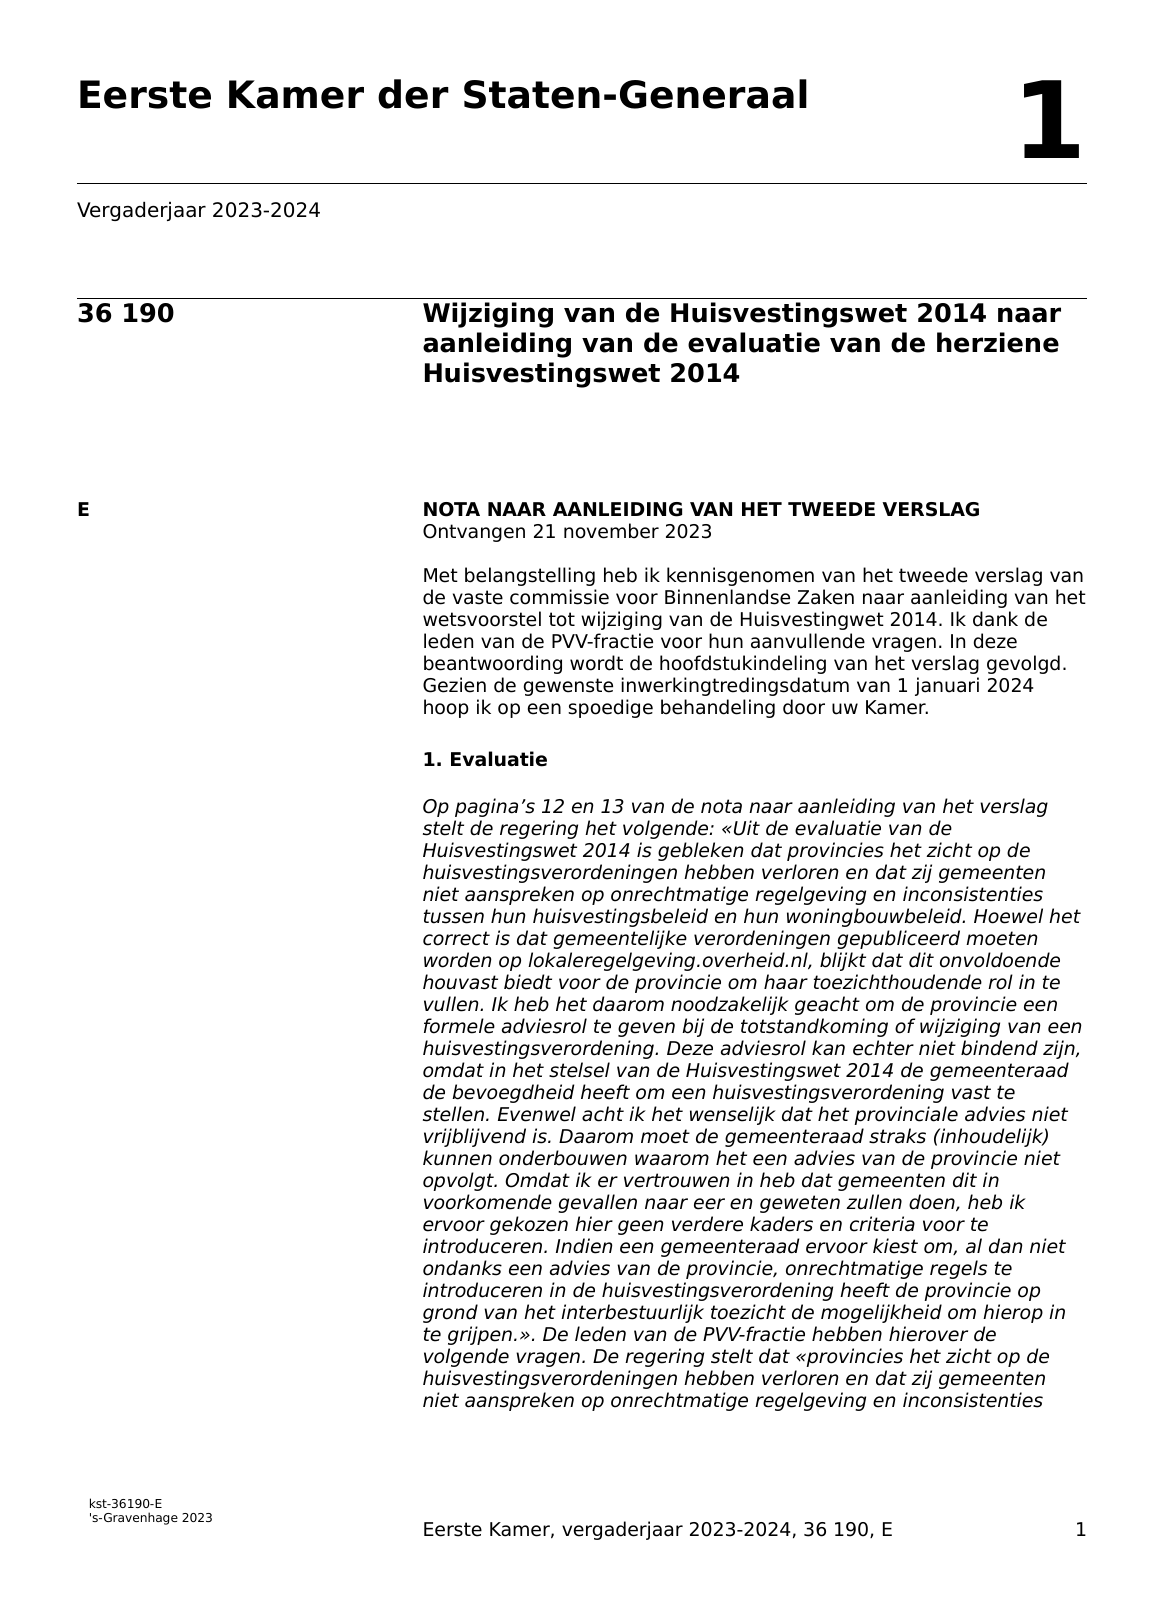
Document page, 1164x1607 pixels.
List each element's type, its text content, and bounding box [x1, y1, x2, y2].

table_cell Vergaderjaar 2023-2024 [77, 184, 1087, 298]
text 's-Gravenhage 2023 [88, 1511, 323, 1525]
table_header 1 [886, 59, 1087, 183]
text kst-36190-E [88, 1497, 323, 1511]
text Op pagina’s 12 en 13 van de nota naar aanleiding van het verslag stelt de regering het volgende: «Uit de evaluatie van de Huisvestingswet 2014 is gebleken dat provincies het zicht op de huisvestingsverordeningen hebben verloren en dat zij gemeenten niet aanspreken op onrechtmatige regelgeving en inconsistenties tussen hun huisvestingsbeleid en hun woningbouwbeleid. Hoewel het correct is dat gemeentelijke verordeningen gepubliceerd moeten worden op lokaleregelgeving.overheid.nl, blijkt dat dit onvoldoende houvast biedt voor de provincie om haar toezichthoudende rol in te vullen. Ik heb het daarom noodzakelijk geacht om de provincie een formele adviesrol te geven bij de totstandkoming of wijziging van een huisvestingsverordening. Deze adviesrol kan echter niet bindend zijn, omdat in het stelsel van de Huisvestingswet 2014 de gemeenteraad de bevoegdheid heeft om een huisvestingsverordening vast te stellen. Evenwel acht ik het wenselijk dat het provinciale advies niet vrijblijvend is. Daarom moet de gemeenteraad straks (inhoudelijk) kunnen onderbouwen waarom het een advies van de provincie niet opvolgt. Omdat ik er vertrouwen in heb dat gemeenten dit in voorkomende gevallen naar eer en geweten zullen doen, heb ik ervoor gekozen hier geen verdere kaders en criteria voor te introduceren. Indien een gemeenteraad ervoor kiest om, al dan niet ondanks een advies van de provincie, onrechtmatige regels te introduceren in de huisvestingsverordening heeft de provincie op grond van het interbestuurlijk toezicht de mogelijkheid om hierop in te grijpen.». De leden van de PVV-fractie hebben hierover de volgende vragen. De regering stelt dat «provincies het zicht op de huisvestingsverordeningen hebben verloren en dat zij gemeenten niet aanspreken op onrechtmatige regelgeving en inconsistenties [422, 796, 1087, 1411]
subtitle E NOTA NAAR AANLEIDING VAN HET TWEEDE VERSLAG [77, 499, 1087, 521]
table_header Eerste Kamer der Staten-Generaal [77, 59, 886, 183]
text Met belangstelling heb ik kennisgenomen van het tweede verslag van de vaste commissie voor Binnenlandse Zaken naar aanleiding van het wetsvoorstel tot wijziging van de Huisvestingwet 2014. Ik dank de leden van de PVV-fractie voor hun aanvullende vragen. In deze beantwoording wordt de hoofdstukindeling van het verslag gevolgd. Gezien de gewenste inwerkingtredingsdatum van 1 januari 2024 hoop ik op een spoedige behandeling door uw Kamer. [422, 565, 1087, 719]
subtitle 1. Evaluatie [422, 749, 1087, 771]
subtitle 36 190 Wijziging van de Huisvestingswet 2014 naar aanleiding van de evaluatie van de herziene Huisvestingswet 2014 [77, 299, 1087, 388]
text Ontvangen 21 november 2023 [422, 521, 1087, 543]
